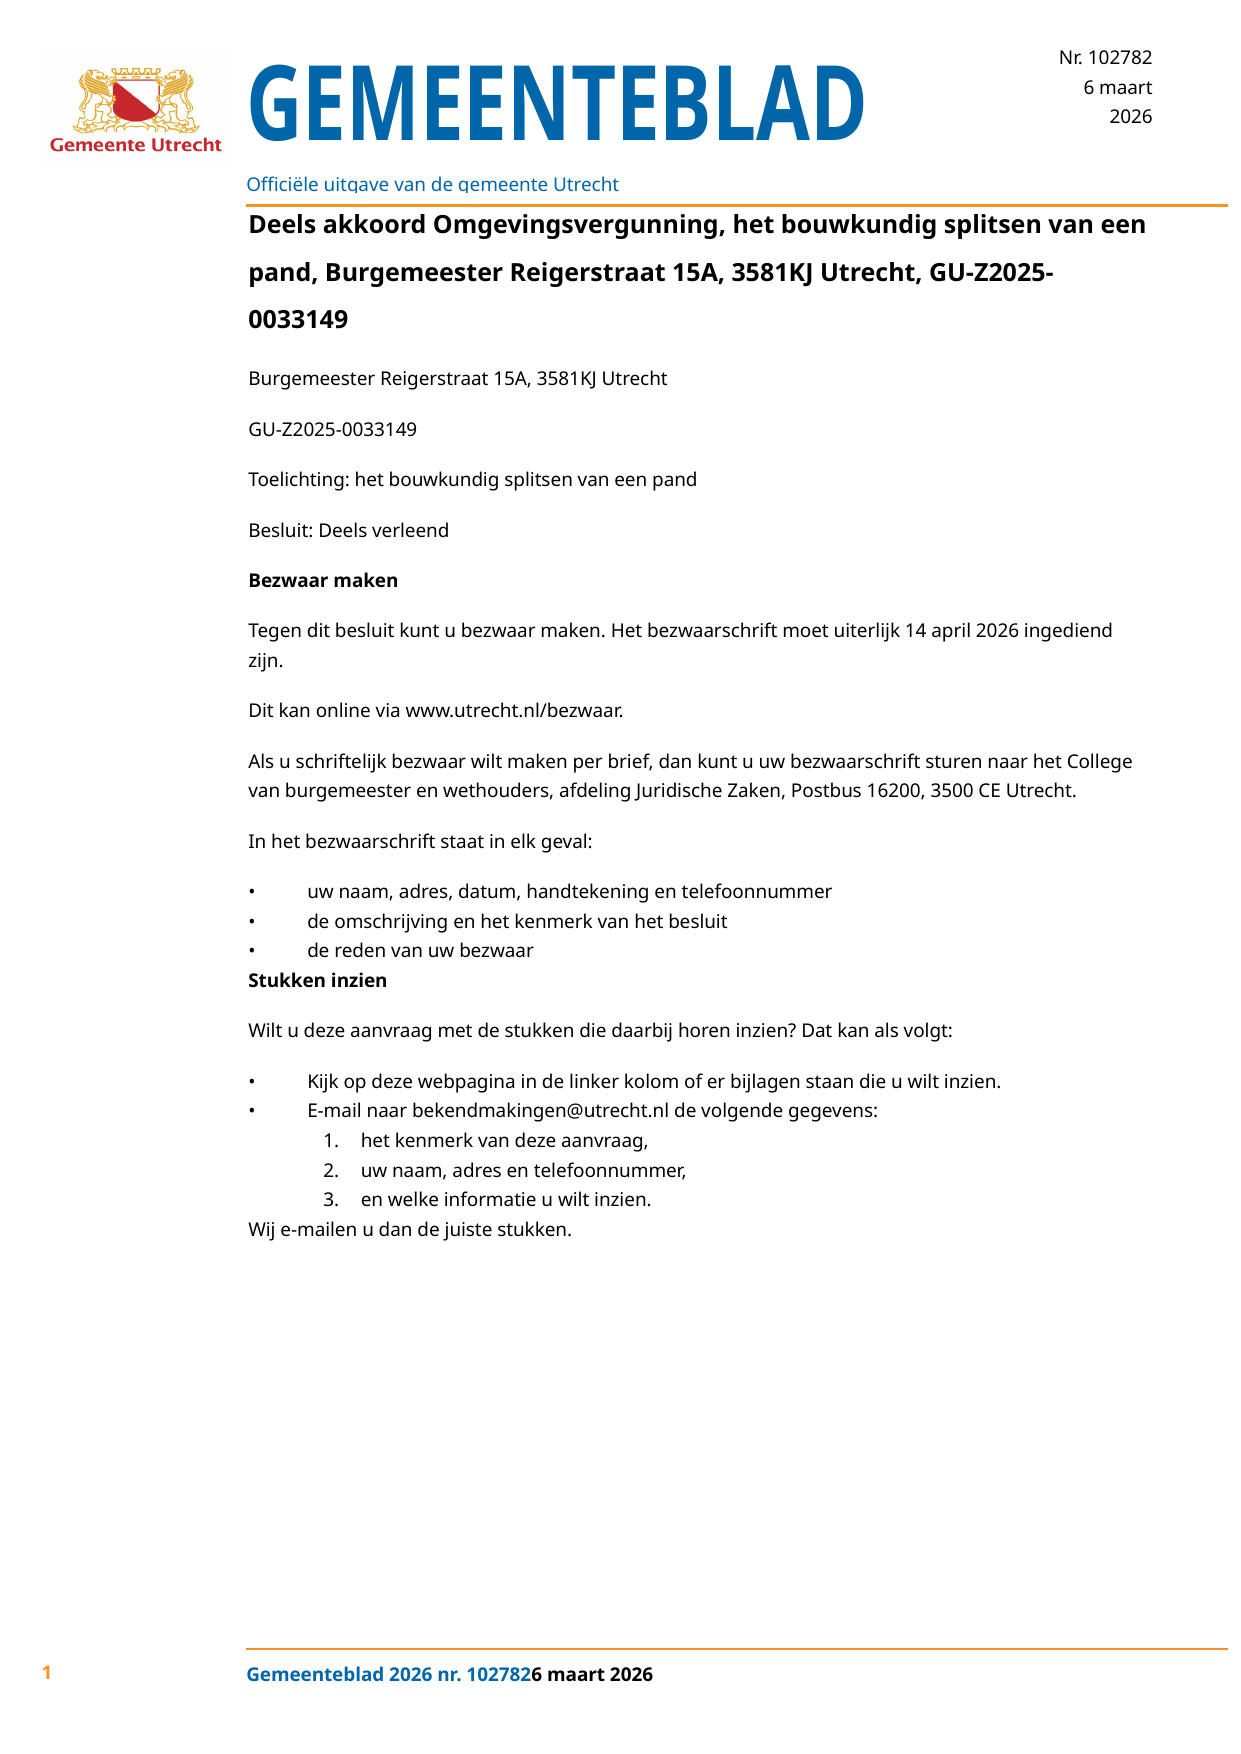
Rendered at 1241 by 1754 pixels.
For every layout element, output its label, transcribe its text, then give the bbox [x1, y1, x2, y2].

text Bezwaar maken [248, 567, 1152, 593]
list uw naam, adres en telefoonnummer, [323, 1157, 1152, 1182]
text Deels akkoord Omgevingsvergunning, het bouwkundig splitsen van een pand, Burgemeester Reigerstraat 15A, 3581KJ Utrecht, GU-Z2025-0033149 [248, 207, 1152, 336]
text Besluit: Deels verleend [248, 517, 1152, 542]
text Toelichting: het bouwkundig splitsen van een pand [248, 466, 1152, 492]
text GU-Z2025-0033149 [248, 416, 1152, 442]
text Wij e-mailen u dan de juiste stukken. [248, 1216, 1152, 1242]
text Wilt u deze aanvraag met de stukken die daarbij horen inzien? Dat kan als volgt: [248, 1018, 1152, 1043]
text Tegen dit besluit kunt u bezwaar maken. Het bezwaarschrift moet uiterlijk 14 april 2026 ingediend zijn. [248, 618, 1152, 673]
list de reden van uw bezwaar [248, 938, 1152, 963]
text Stukken inzien [248, 967, 1152, 993]
text Als u schriftelijk bezwaar wilt maken per brief, dan kunt u uw bezwaarschrift sturen naar het College van burgemeester en wethouders, afdeling Juridische Zaken, Postbus 16200, 3500 CE Utrecht. [248, 748, 1152, 803]
picture [41, 47, 231, 172]
text Burgemeester Reigerstraat 15A, 3581KJ Utrecht [248, 366, 1152, 391]
list de omschrijving en het kenmerk van het besluit [248, 908, 1152, 934]
list Kijk op deze webpagina in de linker kolom of er bijlagen staan die u wilt inzien. [248, 1068, 1152, 1094]
text Dit kan online via www.utrecht.nl/bezwaar. [248, 698, 1152, 723]
list en welke informatie u wilt inzien. [323, 1186, 1152, 1212]
list het kenmerk van deze aanvraag, [323, 1127, 1152, 1153]
list uw naam, adres, datum, handtekening en telefoonnummer [248, 878, 1152, 904]
list E-mail naar bekendmakingen@utrecht.nl de volgende gegevens: [248, 1098, 1152, 1123]
text In het bezwaarschrift staat in elk geval: [248, 828, 1152, 854]
